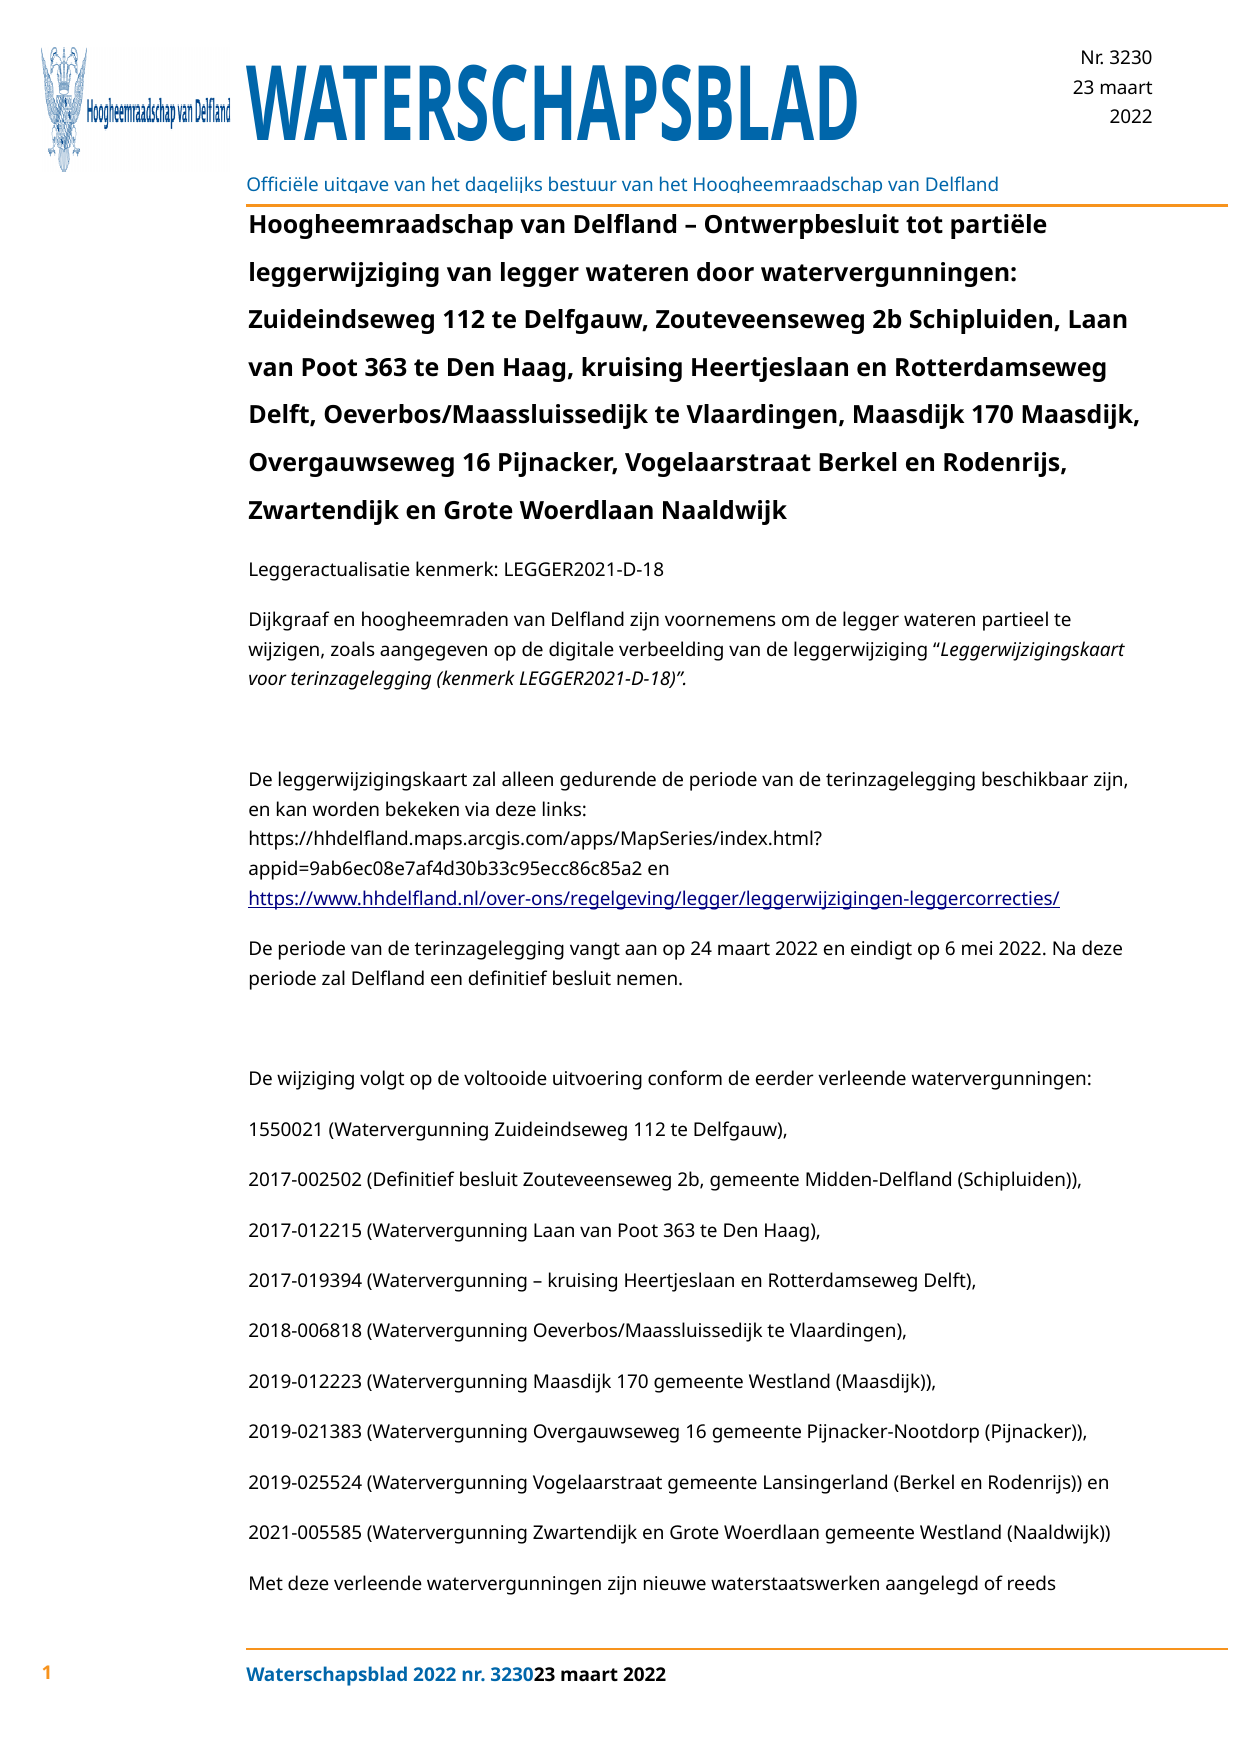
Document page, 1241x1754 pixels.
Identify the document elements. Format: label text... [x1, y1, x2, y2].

text Dijkgraaf en hoogheemraden van Delfland zijn voornemens om de legger wateren partieel te wijzigen, zoals aangegeven op de digitale verbeelding van de leggerwijziging “Leggerwijzigingskaart voor terinzagelegging (kenmerk LEGGER2021-D-18)”. [248, 606, 1152, 691]
text 2017-019394 (Watervergunning – kruising Heertjeslaan en Rotterdamseweg Delft), [248, 1267, 1152, 1293]
text 2021-005585 (Watervergunning Zwartendijk en Grote Woerdlaan gemeente Westland (Naaldwijk)) [248, 1519, 1152, 1545]
text De periode van de terinzagelegging vangt aan op 24 maart 2022 en eindigt op 6 mei 2022. Na deze periode zal Delfland een definitief besluit nemen. [248, 935, 1152, 990]
text Hoogheemraadschap van Delfland – Ontwerpbesluit tot partiële leggerwijziging van legger wateren door watervergunningen: Zuideindseweg 112 te Delfgauw, Zouteveenseweg 2b Schipluiden, Laan van Poot 363 te Den Haag, kruising Heertjeslaan en Rotterdamseweg Delft, Oeverbos/Maassluissedijk te Vlaardingen, Maasdijk 170 Maasdijk, Overgauwseweg 16 Pijnacker, Vogelaarstraat Berkel en Rodenrijs, Zwartendijk en Grote Woerdlaan Naaldwijk [248, 207, 1152, 526]
text 2017-012215 (Watervergunning Laan van Poot 363 te Den Haag), [248, 1217, 1152, 1242]
text Met deze verleende watervergunningen zijn nieuwe waterstaatswerken aangelegd of reeds [248, 1570, 1152, 1595]
text 1550021 (Watervergunning Zuideindseweg 112 te Delfgauw), [248, 1116, 1152, 1142]
text 2019-012223 (Watervergunning Maasdijk 170 gemeente Westland (Maasdijk)), [248, 1368, 1152, 1394]
picture [41, 47, 231, 172]
text Leggeractualisatie kenmerk: LEGGER2021-D-18 [248, 556, 1152, 582]
text 2019-025524 (Watervergunning Vogelaarstraat gemeente Lansingerland (Berkel en Rodenrijs)) en [248, 1469, 1152, 1494]
text 2018-006818 (Watervergunning Oeverbos/Maassluissedijk te Vlaardingen), [248, 1318, 1152, 1343]
text De leggerwijzigingskaart zal alleen gedurende de periode van de terinzagelegging beschikbaar zijn, en kan worden bekeken via deze links: https://hhdelfland.maps.arcgis.com/apps/MapSeries/index.html?appid=9ab6ec08e7af4d30b33c95ecc86c85a2 en https://www.hhdelfland.nl/over-ons/regelgeving/legger/leggerwijzigingen-leggercorrecties/ [248, 766, 1152, 910]
text De wijziging volgt op de voltooide uitvoering conform de eerder verleende watervergunningen: [248, 1066, 1152, 1091]
text 2019-021383 (Watervergunning Overgauwseweg 16 gemeente Pijnacker-Nootdorp (Pijnacker)), [248, 1418, 1152, 1444]
text 2017-002502 (Definitief besluit Zouteveenseweg 2b, gemeente Midden-Delfland (Schipluiden)), [248, 1166, 1152, 1192]
